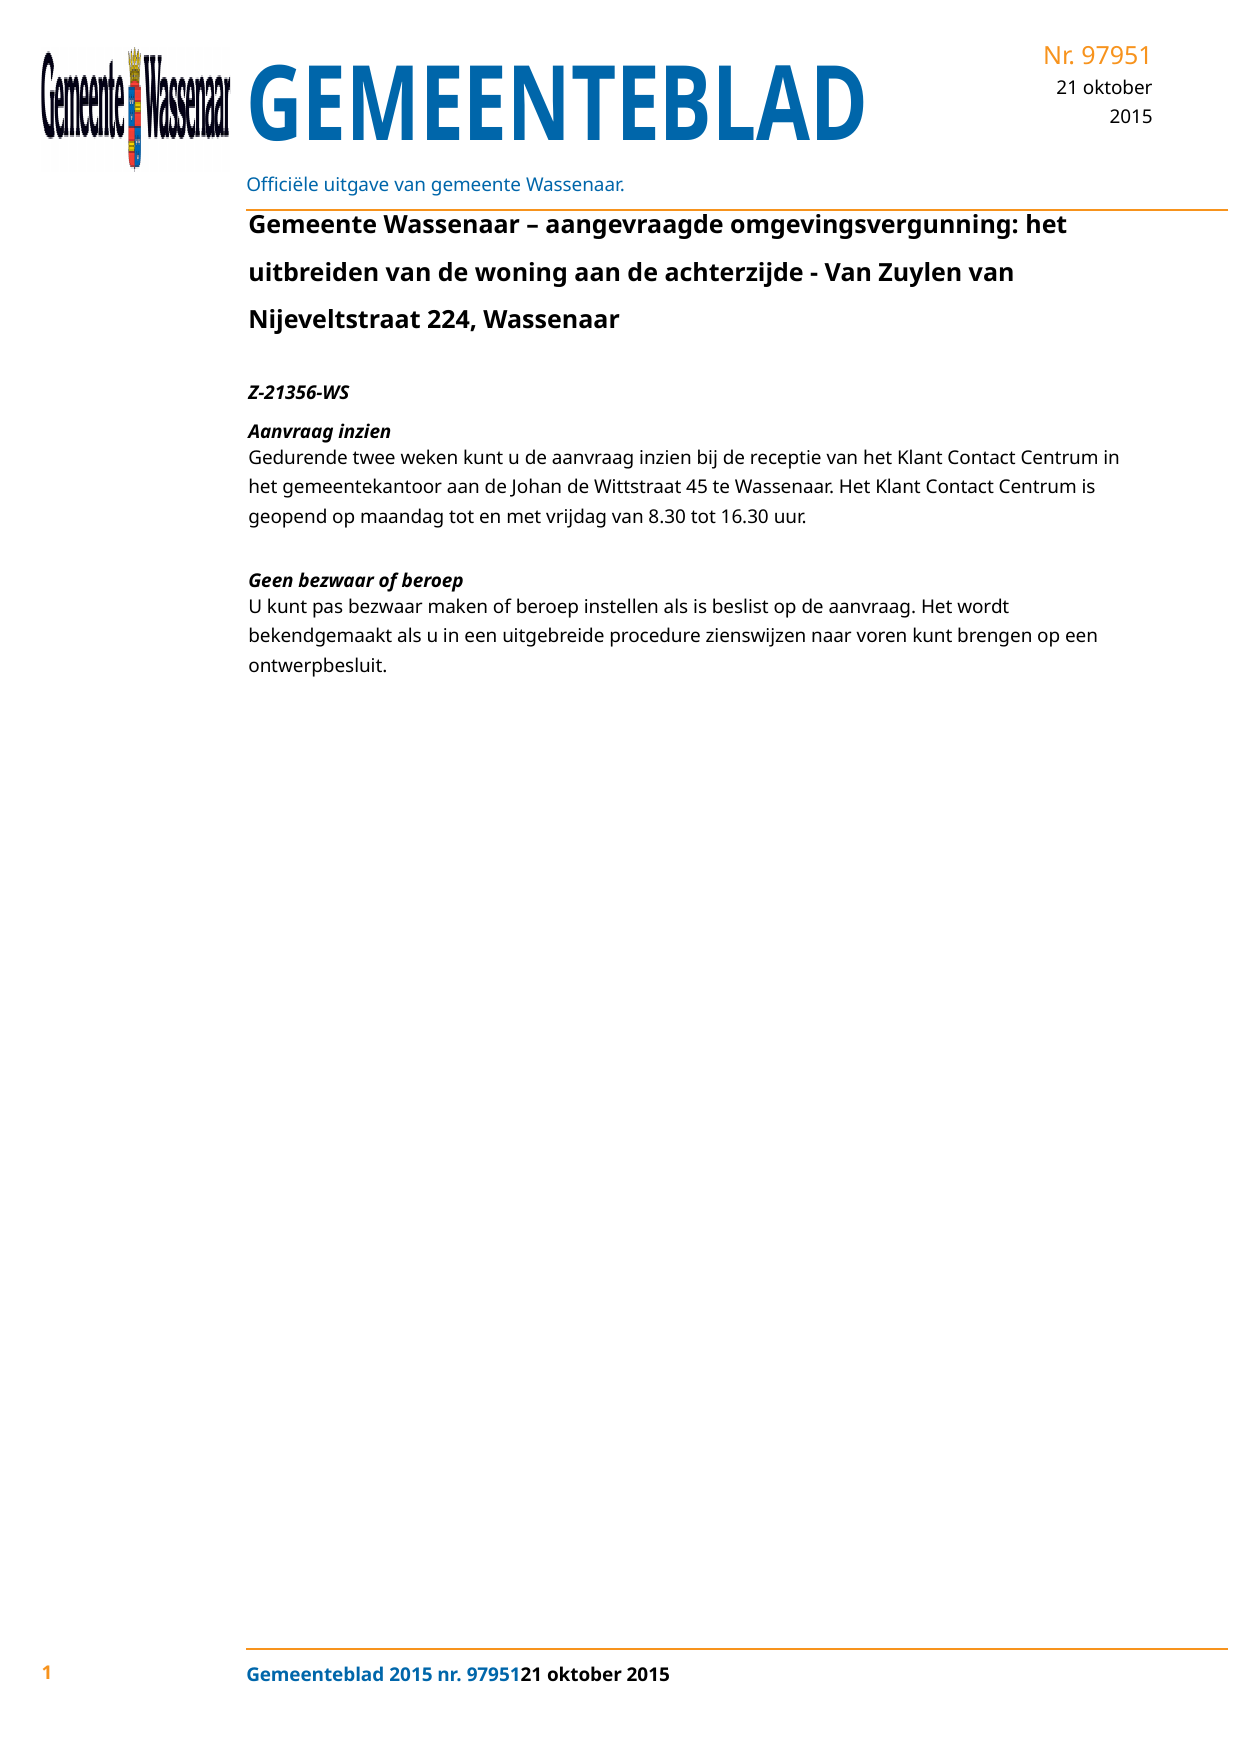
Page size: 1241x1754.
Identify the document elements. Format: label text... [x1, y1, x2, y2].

text U kunt pas bezwaar maken of beroep instellen als is beslist op de aanvraag. Het wordt bekendgemaakt als u in een uitgebreide procedure zienswijzen naar voren kunt brengen op een ontwerpbesluit. [248, 593, 1152, 678]
text Geen bezwaar of beroep [248, 567, 1152, 593]
text Z-21356-WS [248, 379, 1152, 405]
text Gemeente Wassenaar – aangevraagde omgevingsvergunning: het uitbreiden van de woning aan de achterzijde - Van Zuylen van Nijeveltstraat 224, Wassenaar [248, 211, 1152, 336]
text Aanvraag inzien [248, 418, 1152, 444]
picture [41, 47, 231, 172]
text Gedurende twee weken kunt u de aanvraag inzien bij de receptie van het Klant Contact Centrum in het gemeentekantoor aan de Johan de Wittstraat 45 te Wassenaar. Het Klant Contact Centrum is geopend op maandag tot en met vrijdag van 8.30 tot 16.30 uur. [248, 444, 1152, 529]
